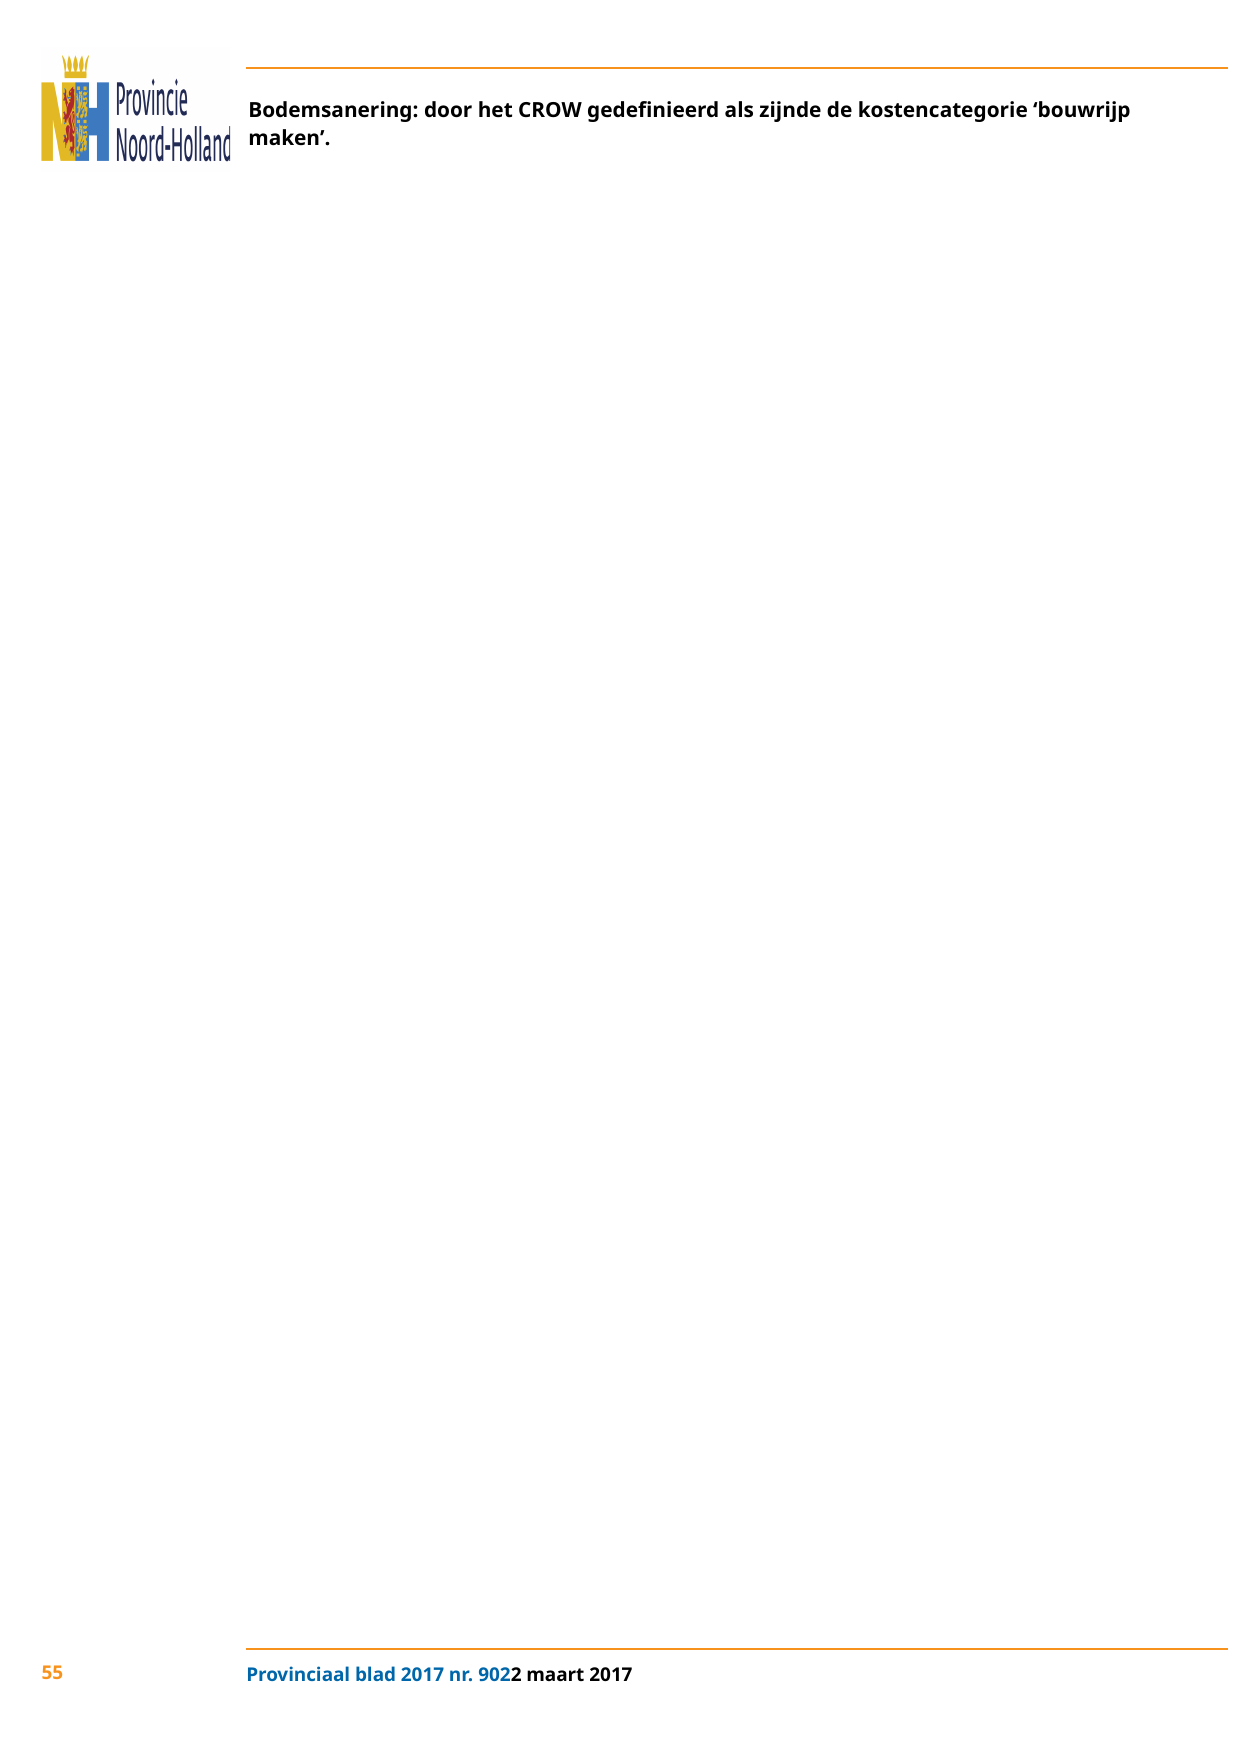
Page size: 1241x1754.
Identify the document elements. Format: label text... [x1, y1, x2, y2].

text Bodemsanering: door het CROW gedefinieerd als zijnde de kostencategorie ‘bouwrijp maken’. [248, 95, 1152, 152]
picture [41, 47, 231, 172]
